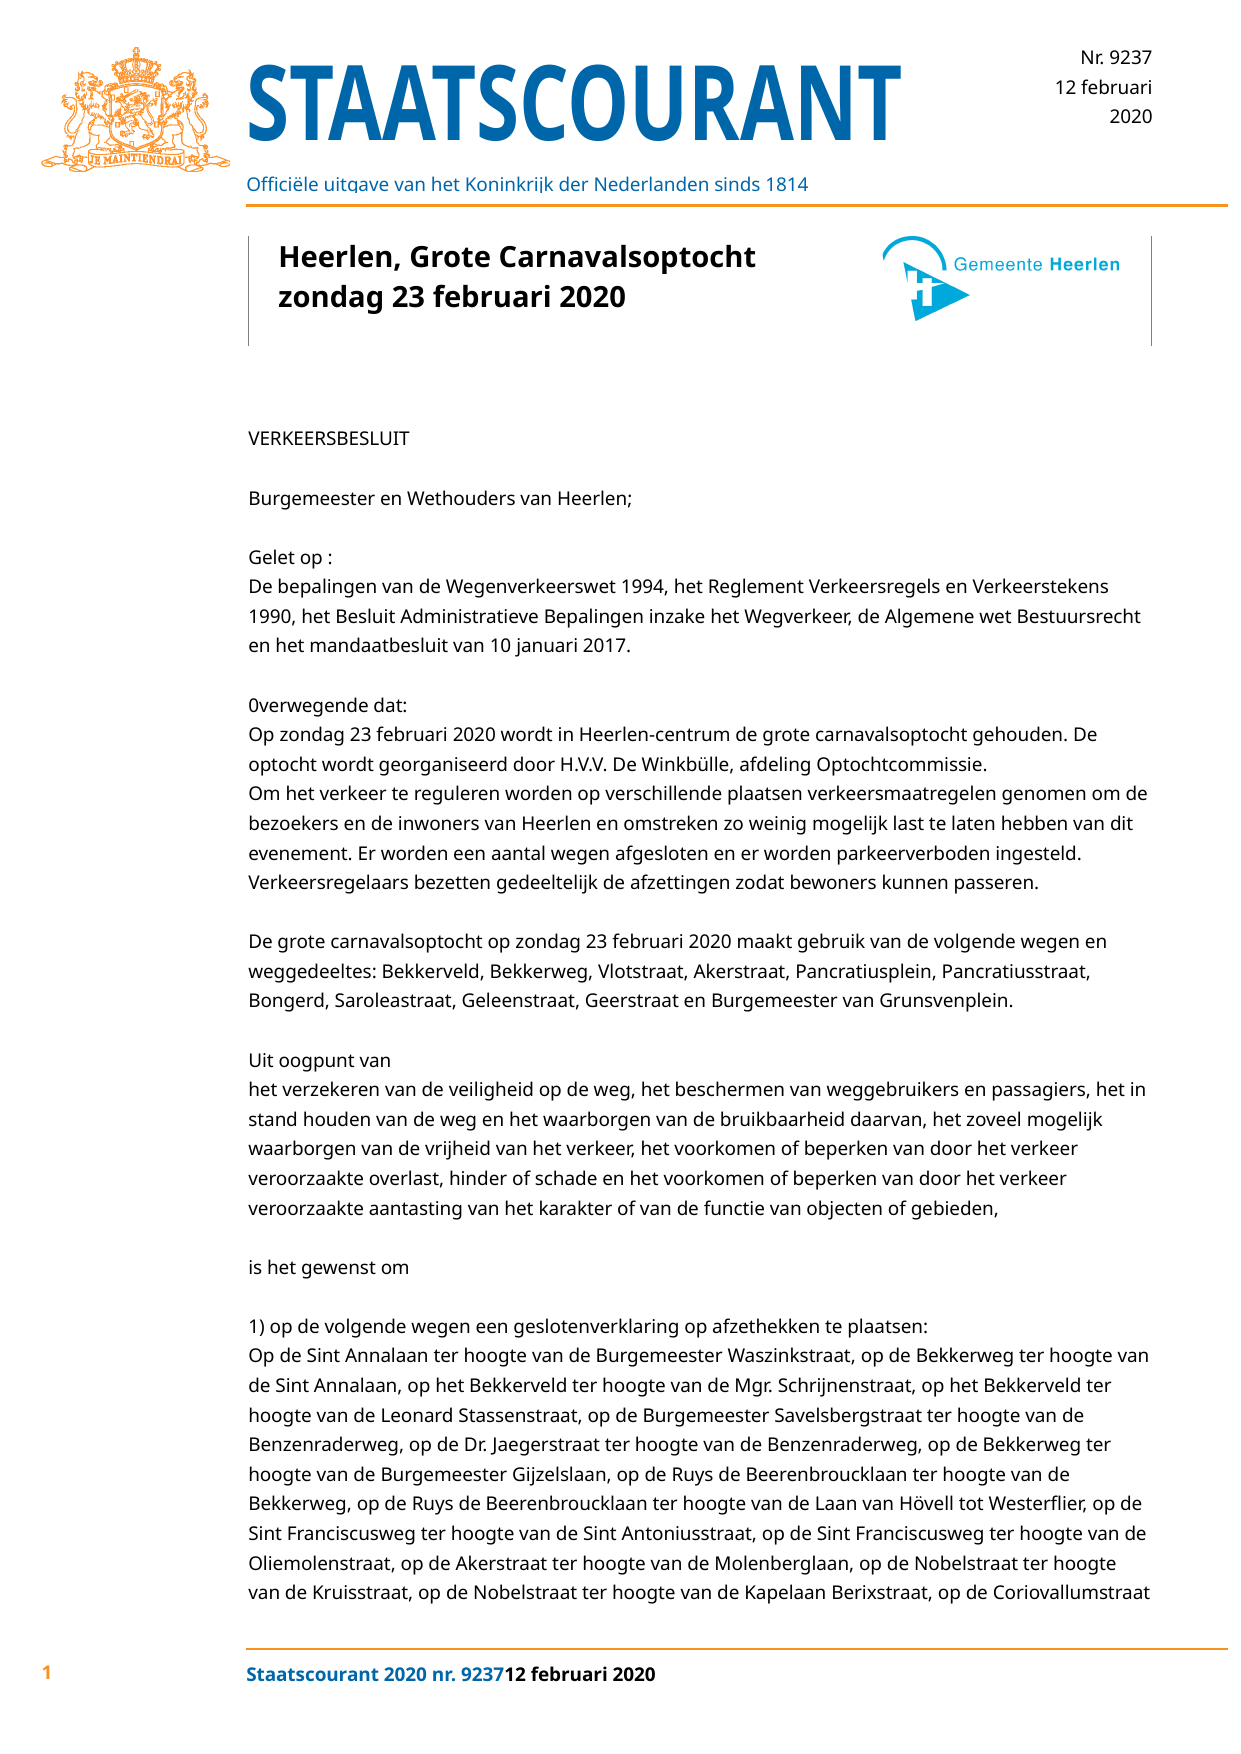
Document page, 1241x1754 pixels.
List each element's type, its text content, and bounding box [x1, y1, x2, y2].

picture [882, 236, 1119, 321]
text Uit oogpunt van [248, 1047, 1152, 1073]
text 0verwegende dat: [248, 692, 1152, 718]
text Burgemeester en Wethouders van Heerlen; [248, 485, 1152, 511]
text Op zondag 23 februari 2020 wordt in Heerlen-centrum de grote carnavalsoptocht gehouden. De optocht wordt georganiseerd door H.V.V. De Winkbülle, afdeling Optochtcommissie. [248, 721, 1152, 777]
table_header [850, 236, 1151, 346]
text VERKEERSBESLUIT [248, 426, 1152, 451]
text Om het verkeer te reguleren worden op verschillende plaatsen verkeersmaatregelen genomen om de bezoekers en de inwoners van Heerlen en omstreken zo weinig mogelijk last te laten hebben van dit evenement. Er worden een aantal wegen afgesloten en er worden parkeerverboden ingesteld. Verkeersregelaars bezetten gedeeltelijk de afzettingen zodat bewoners kunnen passeren. [248, 781, 1152, 895]
text 1) op de volgende wegen een geslotenverklaring op afzethekken te plaatsen: [248, 1313, 1152, 1339]
text Gelet op : [248, 544, 1152, 570]
text De bepalingen van de Wegenverkeerswet 1994, het Reglement Verkeersregels en Verkeerstekens 1990, het Besluit Administratieve Bepalingen inzake het Wegverkeer, de Algemene wet Bestuursrecht en het mandaatbesluit van 10 januari 2017. [248, 573, 1152, 658]
text Op de Sint Annalaan ter hoogte van de Burgemeester Waszinkstraat, op de Bekkerweg ter hoogte van de Sint Annalaan, op het Bekkerveld ter hoogte van de Mgr. Schrijnenstraat, op het Bekkerveld ter hoogte van de Leonard Stassenstraat, op de Burgemeester Savelsbergstraat ter hoogte van de Benzenraderweg, op de Dr. Jaegerstraat ter hoogte van de Benzenraderweg, op de Bekkerweg ter hoogte van de Burgemeester Gijzelslaan, op de Ruys de Beerenbroucklaan ter hoogte van de Bekkerweg, op de Ruys de Beerenbroucklaan ter hoogte van de Laan van Hövell tot Westerflier, op de Sint Franciscusweg ter hoogte van de Sint Antoniusstraat, op de Sint Franciscusweg ter hoogte van de Oliemolenstraat, op de Akerstraat ter hoogte van de Molenberglaan, op de Nobelstraat ter hoogte van de Kruisstraat, op de Nobelstraat ter hoogte van de Kapelaan Berixstraat, op de Coriovallumstraat [248, 1343, 1152, 1605]
text De grote carnavalsoptocht op zondag 23 februari 2020 maakt gebruik van de volgende wegen en weggedeeltes: Bekkerveld, Bekkerweg, Vlotstraat, Akerstraat, Pancratiusplein, Pancratiusstraat, Bongerd, Saroleastraat, Geleenstraat, Geerstraat en Burgemeester van Grunsvenplein. [248, 928, 1152, 1013]
picture [882, 236, 903, 252]
picture [41, 47, 231, 172]
table_header Heerlen, Grote Carnavalsoptocht zondag 23 februari 2020 [249, 236, 850, 346]
text het verzekeren van de veiligheid op de weg, het beschermen van weggebruikers en passagiers, het in stand houden van de weg en het waarborgen van de bruikbaarheid daarvan, het zoveel mogelijk waarborgen van de vrijheid van het verkeer, het voorkomen of beperken van door het verkeer veroorzaakte overlast, hinder of schade en het voorkomen of beperken van door het verkeer veroorzaakte aantasting van het karakter of van de functie van objecten of gebieden, [248, 1076, 1152, 1221]
text is het gewenst om [248, 1254, 1152, 1280]
